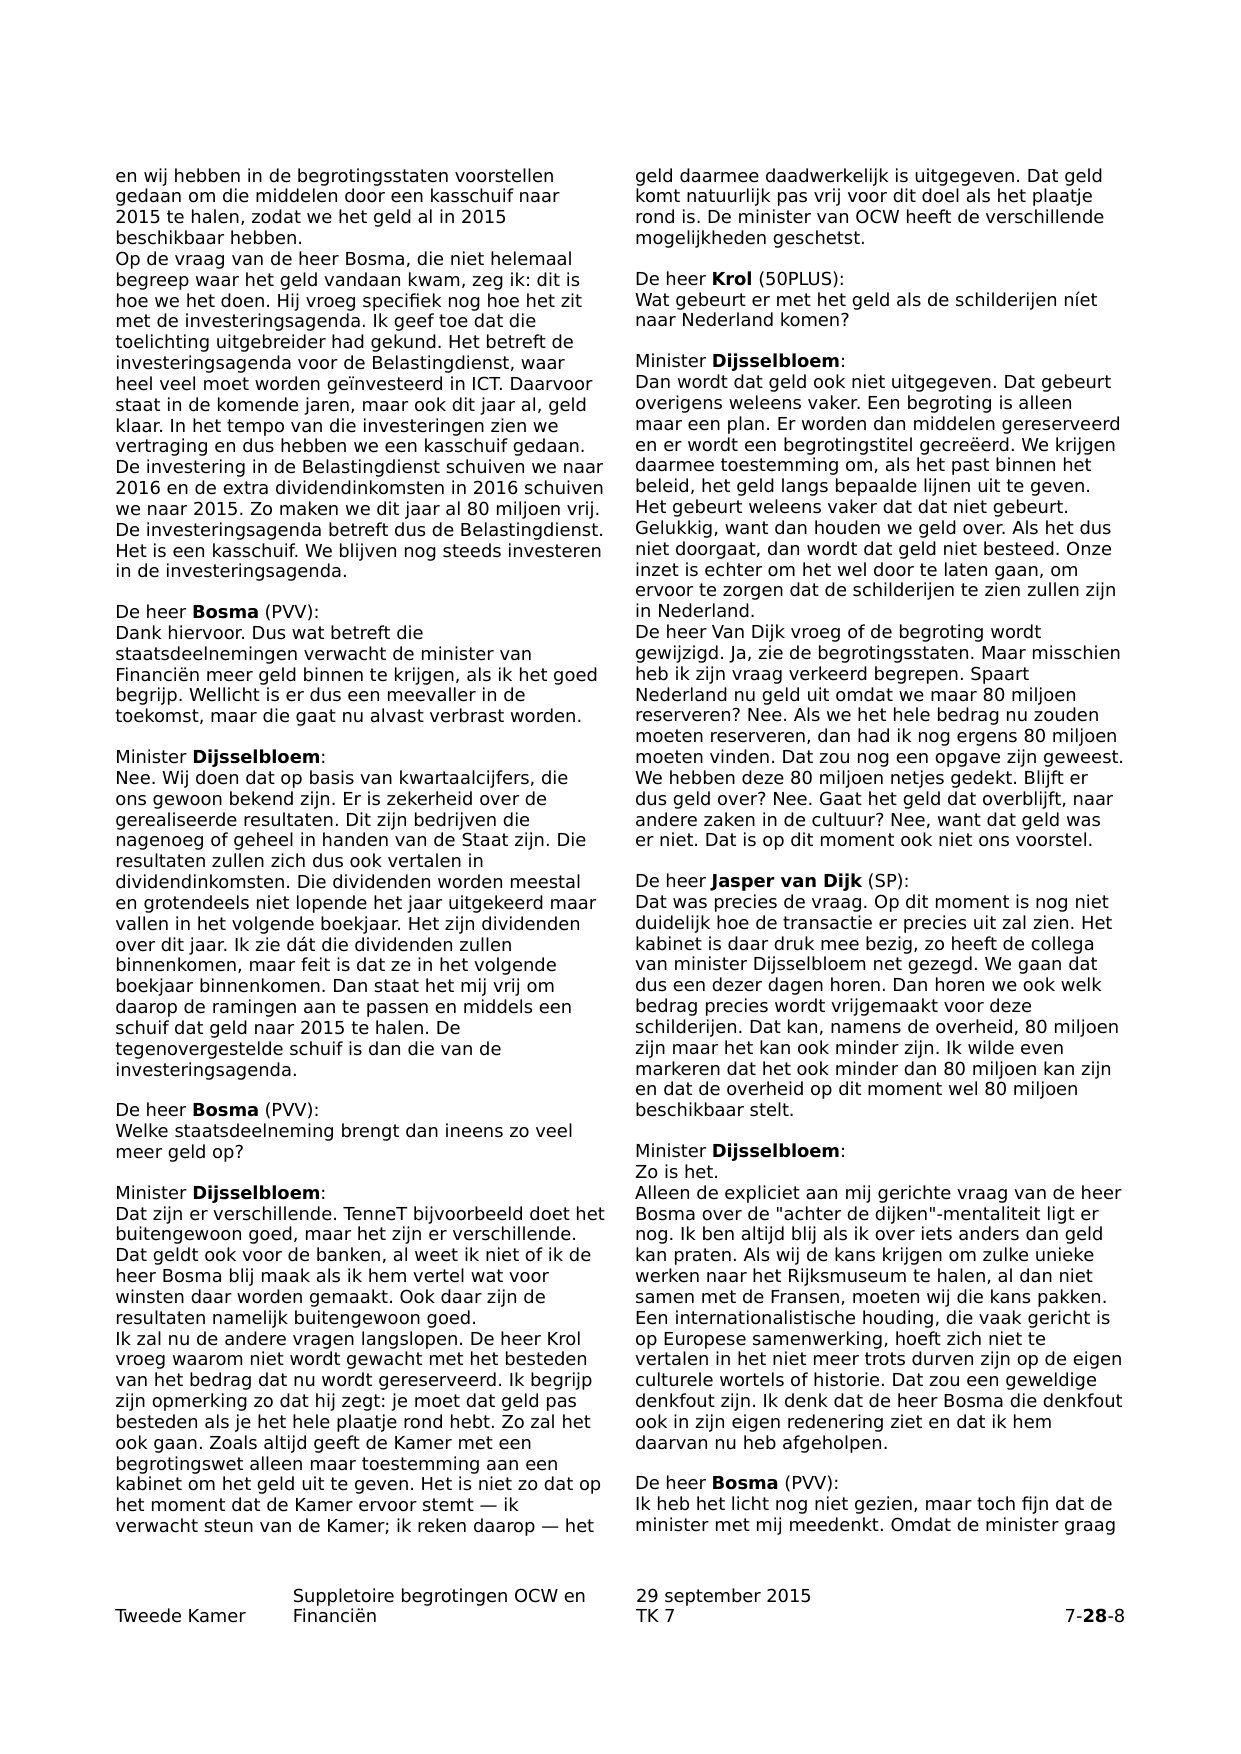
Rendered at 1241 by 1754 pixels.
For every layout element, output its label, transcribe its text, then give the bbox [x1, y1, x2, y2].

text Zo is het. [635, 1162, 1125, 1182]
text De heer Bosma (PVV): [115, 1100, 605, 1121]
text Minister Dijsselbloem: [635, 351, 1125, 372]
text Dat was precies de vraag. Op dit moment is nog niet duidelijk hoe de transactie er precies uit zal zien. Het kabinet is daar druk mee bezig, zo heeft de collega van minister Dijsselbloem net gezegd. We gaan dat dus een dezer dagen horen. Dan horen we ook welk bedrag precies wordt vrijgemaakt voor deze schilderijen. Dat kan, namens de overheid, 80 miljoen zijn maar het kan ook minder zijn. Ik wilde even markeren dat het ook minder dan 80 miljoen kan zijn en dat de overheid op dit moment wel 80 miljoen beschikbaar stelt. [635, 892, 1125, 1121]
text Dan wordt dat geld ook niet uitgegeven. Dat gebeurt overigens weleens vaker. Een begroting is alleen maar een plan. Er worden dan middelen gereserveerd en er wordt een begrotingstitel gecreëerd. We krijgen daarmee toestemming om, als het past binnen het beleid, het geld langs bepaalde lijnen uit te geven. Het gebeurt weleens vaker dat dat niet gebeurt. Gelukkig, want dan houden we geld over. Als het dus niet doorgaat, dan wordt dat geld niet besteed. Onze inzet is echter om het wel door te laten gaan, om ervoor te zorgen dat de schilderijen te zien zullen zijn in Nederland. [635, 372, 1125, 622]
text De heer Bosma (PVV): [635, 1473, 1125, 1494]
text De heer Bosma (PVV): [115, 602, 605, 623]
text Dank hiervoor. Dus wat betreft die staatsdeelnemingen verwacht de minister van Financiën meer geld binnen te krijgen, als ik het goed begrijp. Wellicht is er dus een meevaller in de toekomst, maar die gaat nu alvast verbrast worden. [115, 623, 605, 727]
text Ik heb het licht nog niet gezien, maar toch fijn dat de minister met mij meedenkt. Omdat de minister graag [635, 1494, 1125, 1536]
text Minister Dijsselbloem: [115, 747, 605, 768]
text Minister Dijsselbloem: [115, 1182, 605, 1203]
text De heer Jasper van Dijk (SP): [635, 871, 1125, 892]
text De heer Krol (50PLUS): [635, 269, 1125, 289]
text en wij hebben in de begrotingsstaten voorstellen gedaan om die middelen door een kasschuif naar 2015 te halen, zodat we het geld al in 2015 beschikbaar hebben. [115, 165, 605, 249]
text Op de vraag van de heer Bosma, die niet helemaal begreep waar het geld vandaan kwam, zeg ik: dit is hoe we het doen. Hij vroeg specifiek nog hoe het zit met de investeringsagenda. Ik geef toe dat die toelichting uitgebreider had gekund. Het betreft de investeringsagenda voor de Belastingdienst, waar heel veel moet worden geïnvesteerd in ICT. Daarvoor staat in de komende jaren, maar ook dit jaar al, geld klaar. In het tempo van die investeringen zien we vertraging en dus hebben we een kasschuif gedaan. De investering in de Belastingdienst schuiven we naar 2016 en de extra dividendinkomsten in 2016 schuiven we naar 2015. Zo maken we dit jaar al 80 miljoen vrij. De investeringsagenda betreft dus de Belastingdienst. Het is een kasschuif. We blijven nog steeds investeren in de investeringsagenda. [115, 249, 605, 582]
text Wat gebeurt er met het geld als de schilderijen níet naar Nederland komen? [635, 289, 1125, 331]
text Dat zijn er verschillende. TenneT bijvoorbeeld doet het buitengewoon goed, maar het zijn er verschillende. Dat geldt ook voor de banken, al weet ik niet of ik de heer Bosma blij maak als ik hem vertel wat voor winsten daar worden gemaakt. Ook daar zijn de resultaten namelijk buitengewoon goed. [115, 1203, 605, 1328]
text Nee. Wij doen dat op basis van kwartaalcijfers, die ons gewoon bekend zijn. Er is zekerheid over de gerealiseerde resultaten. Dit zijn bedrijven die nagenoeg of geheel in handen van de Staat zijn. Die resultaten zullen zich dus ook vertalen in dividendinkomsten. Die dividenden worden meestal en grotendeels niet lopende het jaar uitgekeerd maar vallen in het volgende boekjaar. Het zijn dividenden over dit jaar. Ik zie dát die dividenden zullen binnenkomen, maar feit is dat ze in het volgende boekjaar binnenkomen. Dan staat het mij vrij om daarop de ramingen aan te passen en middels een schuif dat geld naar 2015 te halen. De tegenovergestelde schuif is dan die van de investeringsagenda. [115, 768, 605, 1080]
text geld daarmee daadwerkelijk is uitgegeven. Dat geld komt natuurlijk pas vrij voor dit doel als het plaatje rond is. De minister van OCW heeft de verschillende mogelijkheden geschetst. [635, 165, 1125, 249]
text Welke staatsdeelneming brengt dan ineens zo veel meer geld op? [115, 1121, 605, 1162]
text Ik zal nu de andere vragen langslopen. De heer Krol vroeg waarom niet wordt gewacht met het besteden van het bedrag dat nu wordt gereserveerd. Ik begrijp zijn opmerking zo dat hij zegt: je moet dat geld pas besteden als je het hele plaatje rond hebt. Zo zal het ook gaan. Zoals altijd geeft de Kamer met een begrotingswet alleen maar toestemming aan een kabinet om het geld uit te geven. Het is niet zo dat op het moment dat de Kamer ervoor stemt — ik verwacht steun van de Kamer; ik reken daarop — het [115, 1328, 605, 1537]
text Alleen de expliciet aan mij gerichte vraag van de heer Bosma over de "achter de dijken"-mentaliteit ligt er nog. Ik ben altijd blij als ik over iets anders dan geld kan praten. Als wij de kans krijgen om zulke unieke werken naar het Rijksmuseum te halen, al dan niet samen met de Fransen, moeten wij die kans pakken. Een internationalistische houding, die vaak gericht is op Europese samenwerking, hoeft zich niet te vertalen in het niet meer trots durven zijn op de eigen culturele wortels of historie. Dat zou een geweldige denkfout zijn. Ik denk dat de heer Bosma die denkfout ook in zijn eigen redenering ziet en dat ik hem daarvan nu heb afgeholpen. [635, 1182, 1125, 1453]
text De heer Van Dijk vroeg of de begroting wordt gewijzigd. Ja, zie de begrotingsstaten. Maar misschien heb ik zijn vraag verkeerd begrepen. Spaart Nederland nu geld uit omdat we maar 80 miljoen reserveren? Nee. Als we het hele bedrag nu zouden moeten reserveren, dan had ik nog ergens 80 miljoen moeten vinden. Dat zou nog een opgave zijn geweest. We hebben deze 80 miljoen netjes gedekt. Blijft er dus geld over? Nee. Gaat het geld dat overblijft, naar andere zaken in de cultuur? Nee, want dat geld was er niet. Dat is op dit moment ook niet ons voorstel. [635, 622, 1125, 851]
text Minister Dijsselbloem: [635, 1141, 1125, 1162]
